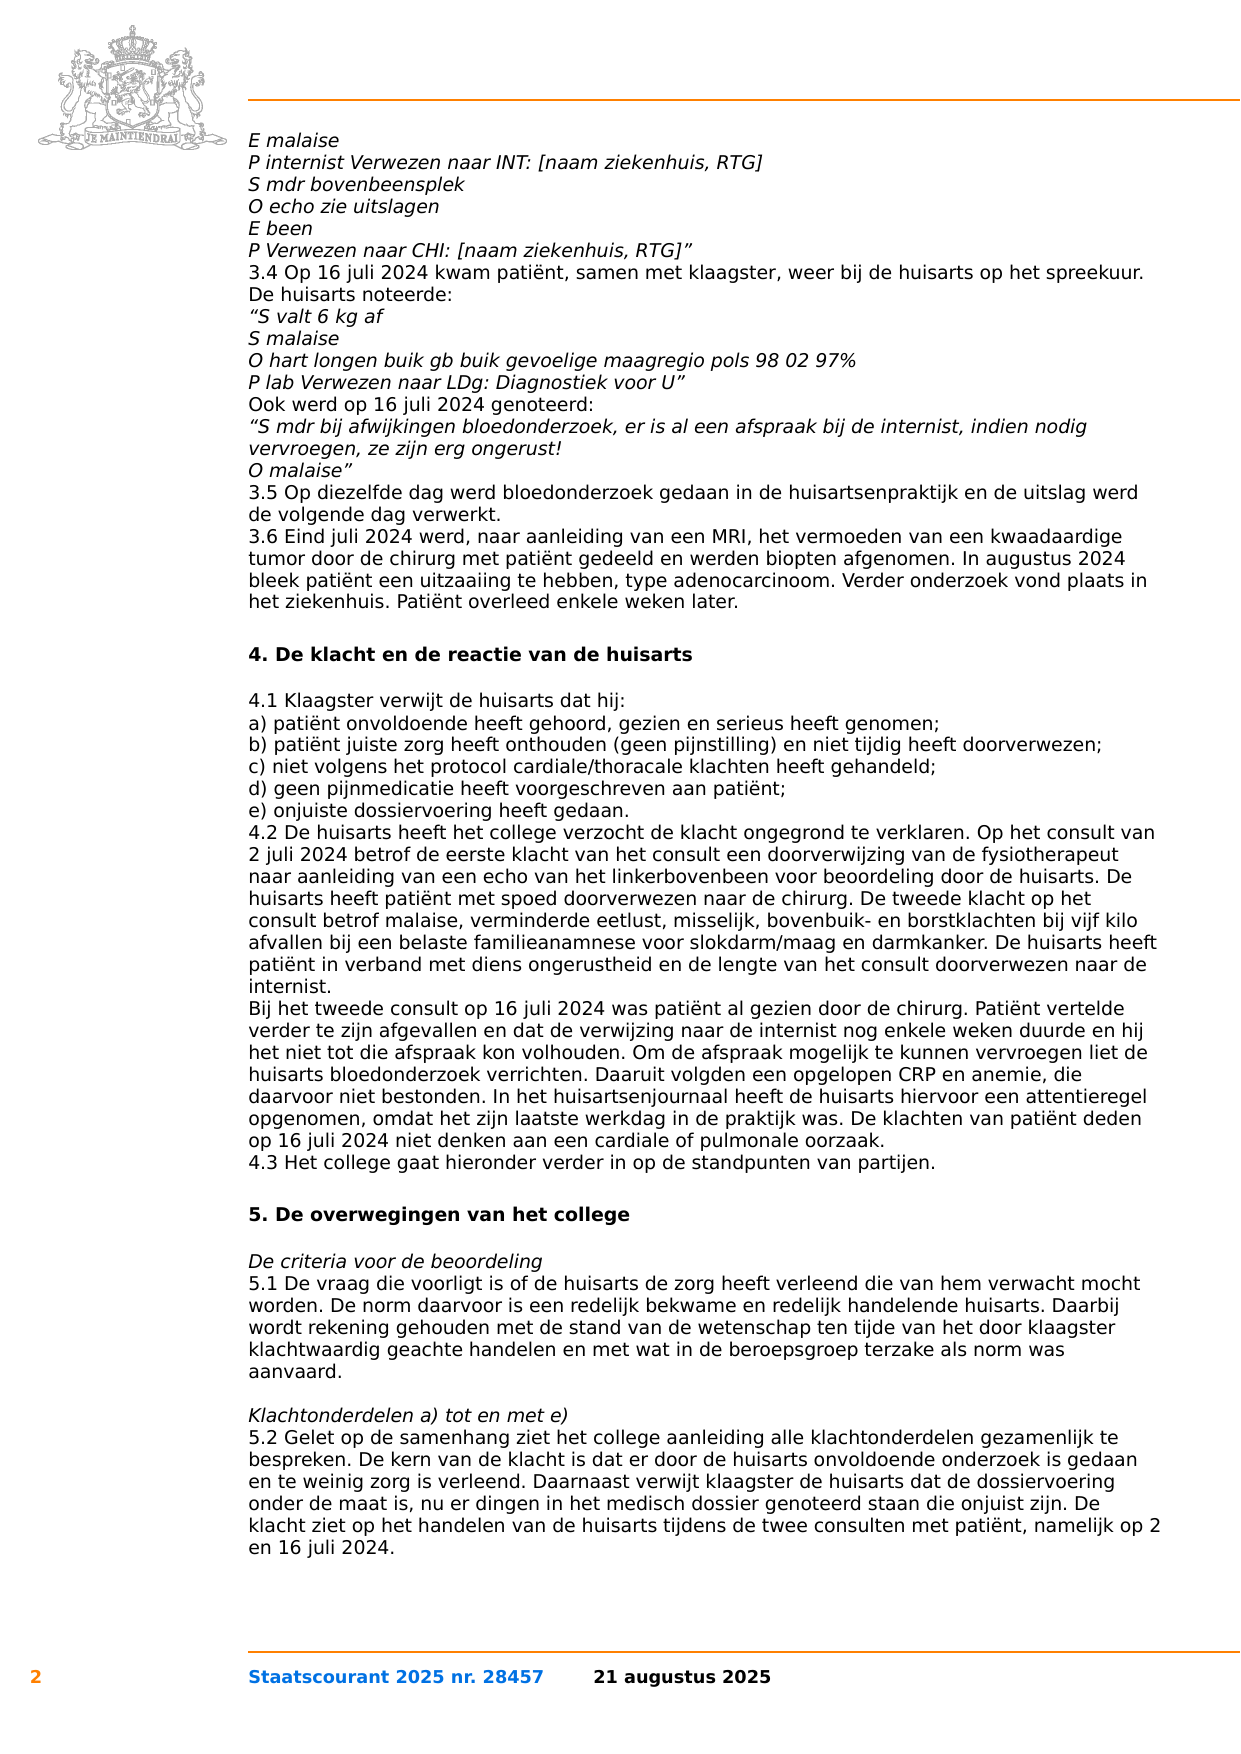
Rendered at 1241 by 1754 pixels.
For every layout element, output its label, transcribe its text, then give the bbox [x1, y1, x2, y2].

text 5.1 De vraag die voorligt is of de huisarts de zorg heeft verleend die van hem verwacht mocht worden. De norm daarvoor is een redelijk bekwame en redelijk handelende huisarts. Daarbij wordt rekening gehouden met de stand van de wetenschap ten tijde van het door klaagster klachtwaardig geachte handelen en met wat in de beroepsgroep terzake als norm was aanvaard. [248, 1273, 1163, 1383]
text 4.2 De huisarts heeft het college verzocht de klacht ongegrond te verklaren. Op het consult van 2 juli 2024 betrof de eerste klacht van het consult een doorverwijzing van de fysiotherapeut naar aanleiding van een echo van het linkerbovenbeen voor beoordeling door de huisarts. De huisarts heeft patiënt met spoed doorverwezen naar de chirurg. De tweede klacht op het consult betrof malaise, verminderde eetlust, misselijk, bovenbuik- en borstklachten bij vijf kilo afvallen bij een belaste familieanamnese voor slokdarm/maag en darmkanker. De huisarts heeft patiënt in verband met diens ongerustheid en de lengte van het consult doorverwezen naar de internist. [248, 822, 1163, 998]
text O echo zie uitslagen [248, 196, 1163, 218]
text c) niet volgens het protocol cardiale/thoracale klachten heeft gehandeld; [248, 756, 1163, 778]
text S malaise [248, 328, 1163, 350]
subtitle 4. De klacht en de reactie van de huisarts [248, 643, 1163, 665]
text 4.1 Klaagster verwijt de huisarts dat hij: [248, 690, 1163, 712]
text O malaise” [248, 459, 1163, 482]
text 3.6 Eind juli 2024 werd, naar aanleiding van een MRI, het vermoeden van een kwaadaardige tumor door de chirurg met patiënt gedeeld en werden biopten afgenomen. In augustus 2024 bleek patiënt een uitzaaiing te hebben, type adenocarcinoom. Verder onderzoek vond plaats in het ziekenhuis. Patiënt overleed enkele weken later. [248, 526, 1163, 613]
text 4.3 Het college gaat hieronder verder in op de standpunten van partijen. [248, 1152, 1163, 1174]
text P Verwezen naar CHI: [naam ziekenhuis, RTG]” [248, 240, 1163, 262]
text 3.5 Op diezelfde dag werd bloedonderzoek gedaan in de huisartsenpraktijk en de uitslag werd de volgende dag verwerkt. [248, 482, 1163, 526]
text P lab Verwezen naar LDg: Diagnostiek voor U” [248, 372, 1163, 394]
text Bij het tweede consult op 16 juli 2024 was patiënt al gezien door de chirurg. Patiënt vertelde verder te zijn afgevallen en dat de verwijzing naar de internist nog enkele weken duurde en hij het niet tot die afspraak kon volhouden. Om de afspraak mogelijk te kunnen vervroegen liet de huisarts bloedonderzoek verrichten. Daaruit volgden een opgelopen CRP en anemie, die daarvoor niet bestonden. In het huisartsenjournaal heeft de huisarts hiervoor een attentieregel opgenomen, omdat het zijn laatste werkdag in de praktijk was. De klachten van patiënt deden op 16 juli 2024 niet denken aan een cardiale of pulmonale oorzaak. [248, 998, 1163, 1152]
text 5.2 Gelet op de samenhang ziet het college aanleiding alle klachtonderdelen gezamenlijk te bespreken. De kern van de klacht is dat er door de huisarts onvoldoende onderzoek is gedaan en te weinig zorg is verleend. Daarnaast verwijt klaagster de huisarts dat de dossiervoering onder de maat is, nu er dingen in het medisch dossier genoteerd staan die onjuist zijn. De klacht ziet op het handelen van de huisarts tijdens de twee consulten met patiënt, namelijk op 2 en 16 juli 2024. [248, 1427, 1163, 1558]
text 3.4 Op 16 juli 2024 kwam patiënt, samen met klaagster, weer bij de huisarts op het spreekuur. De huisarts noteerde: [248, 262, 1163, 306]
text O hart longen buik gb buik gevoelige maagregio pols 98 02 97% [248, 350, 1163, 372]
text “S valt 6 kg af [248, 306, 1163, 328]
text d) geen pijnmedicatie heeft voorgeschreven aan patiënt; [248, 778, 1163, 800]
text E malaise [248, 130, 1163, 152]
subtitle Klachtonderdelen a) tot en met e) [248, 1405, 1163, 1427]
text e) onjuiste dossiervoering heeft gedaan. [248, 800, 1163, 822]
picture [38, 25, 227, 150]
text “S mdr bij afwijkingen bloedonderzoek, er is al een afspraak bij de internist, indien nodig vervroegen, ze zijn erg ongerust! [248, 416, 1163, 459]
text a) patiënt onvoldoende heeft gehoord, gezien en serieus heeft genomen; [248, 712, 1163, 734]
text E been [248, 218, 1163, 240]
text Ook werd op 16 juli 2024 genoteerd: [248, 394, 1163, 416]
subtitle 5. De overwegingen van het college [248, 1204, 1163, 1226]
text b) patiënt juiste zorg heeft onthouden (geen pijnstilling) en niet tijdig heeft doorverwezen; [248, 734, 1163, 756]
text P internist Verwezen naar INT: [naam ziekenhuis, RTG] [248, 152, 1163, 174]
subtitle De criteria voor de beoordeling [248, 1251, 1163, 1273]
text S mdr bovenbeensplek [248, 174, 1163, 196]
